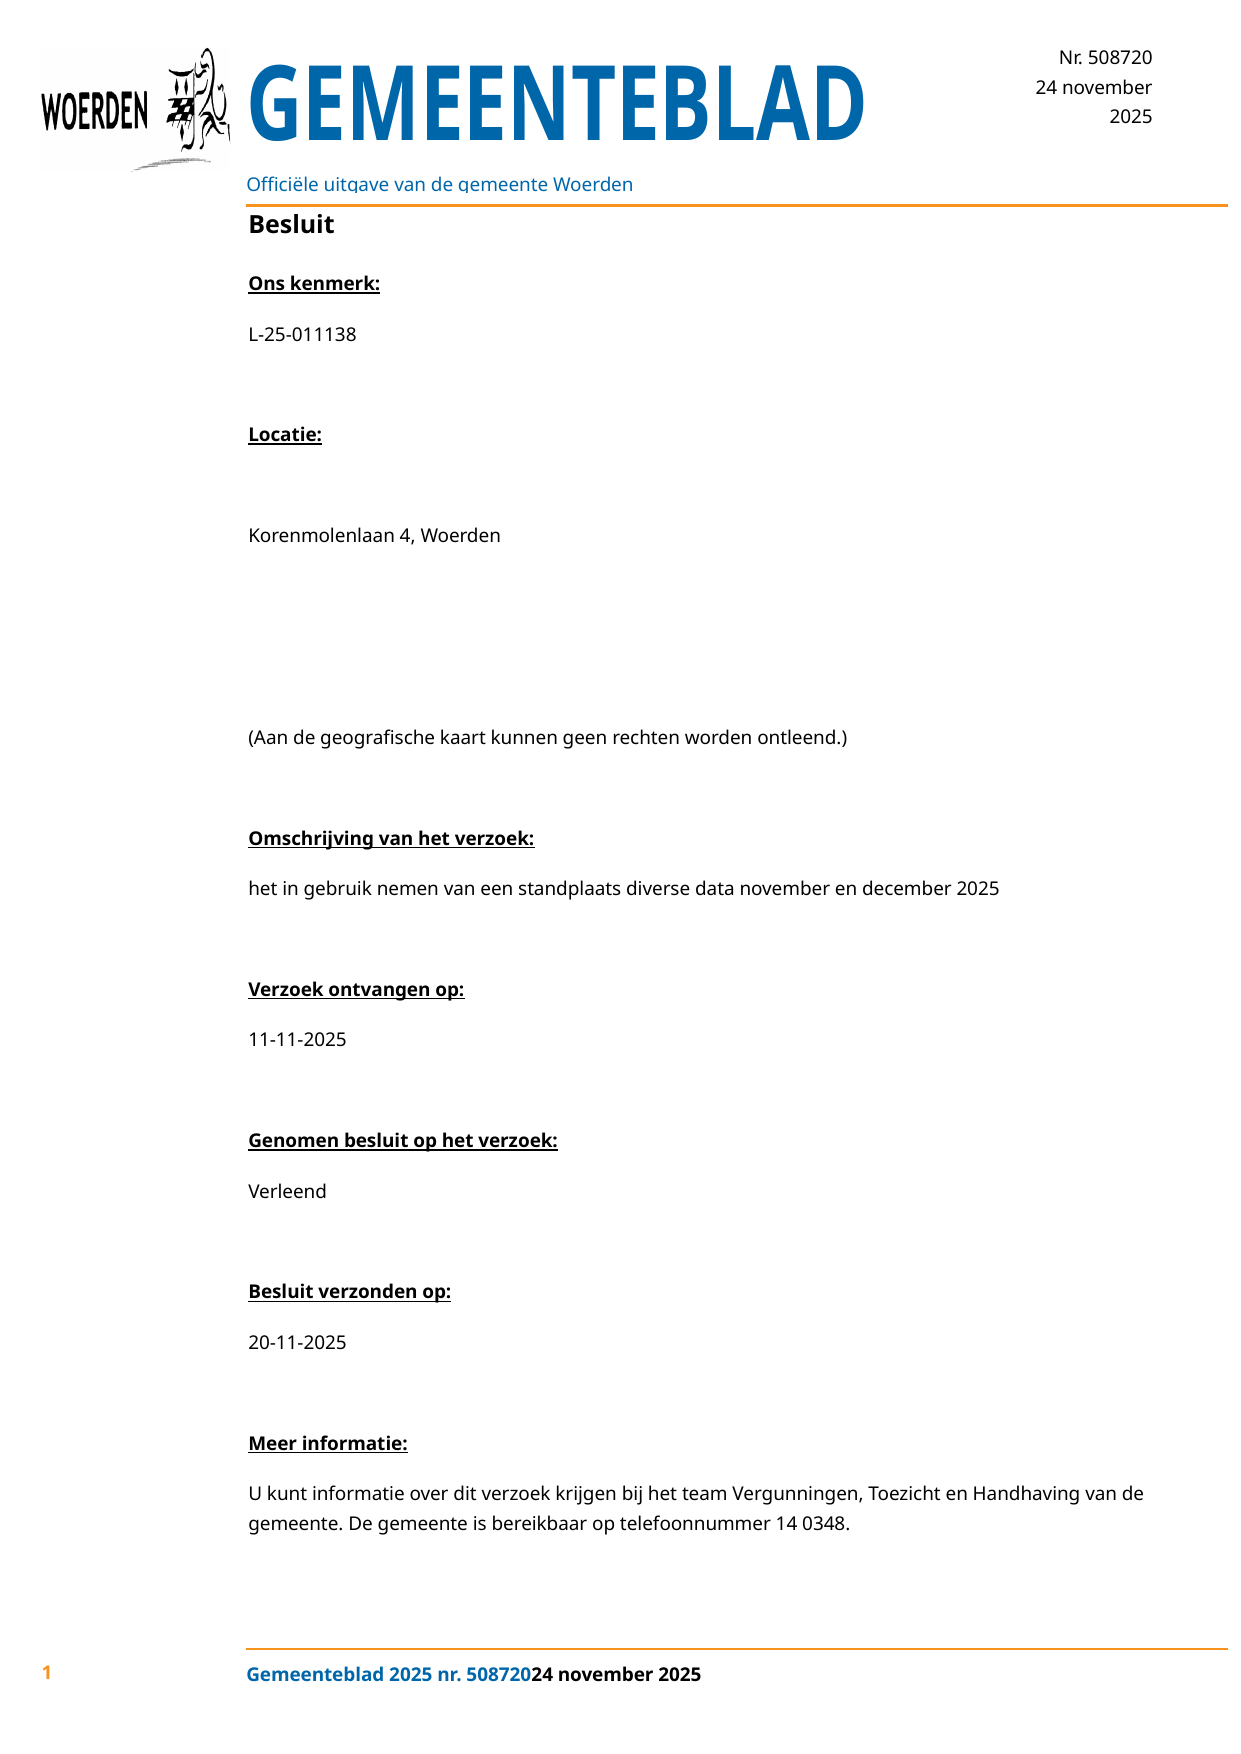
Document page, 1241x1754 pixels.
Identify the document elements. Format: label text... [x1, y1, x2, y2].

text Korenmolenlaan 4, Woerden [248, 522, 1152, 548]
text Verleend [248, 1178, 1152, 1203]
text Besluit verzonden op: [248, 1279, 1152, 1304]
text L-25-011138 [248, 321, 1152, 346]
text U kunt informatie over dit verzoek krijgen bij het team Vergunningen, Toezicht en Handhaving van de gemeente. De gemeente is bereikbaar op telefoonnummer 14 0348. [248, 1480, 1152, 1536]
text Omschrijving van het verzoek: [248, 825, 1152, 851]
text Meer informatie: [248, 1430, 1152, 1456]
text 20-11-2025 [248, 1329, 1152, 1355]
text Genomen besluit op het verzoek: [248, 1127, 1152, 1153]
text het in gebruik nemen van een standplaats diverse data november en december 2025 [248, 875, 1152, 901]
text Besluit [248, 207, 1152, 241]
text Locatie: [248, 422, 1152, 447]
text Ons kenmerk: [248, 270, 1152, 296]
picture [41, 47, 231, 172]
text Verzoek ontvangen op: [248, 976, 1152, 1002]
text (Aan de geografische kaart kunnen geen rechten worden ontleend.) [248, 724, 1152, 750]
text 11-11-2025 [248, 1027, 1152, 1052]
